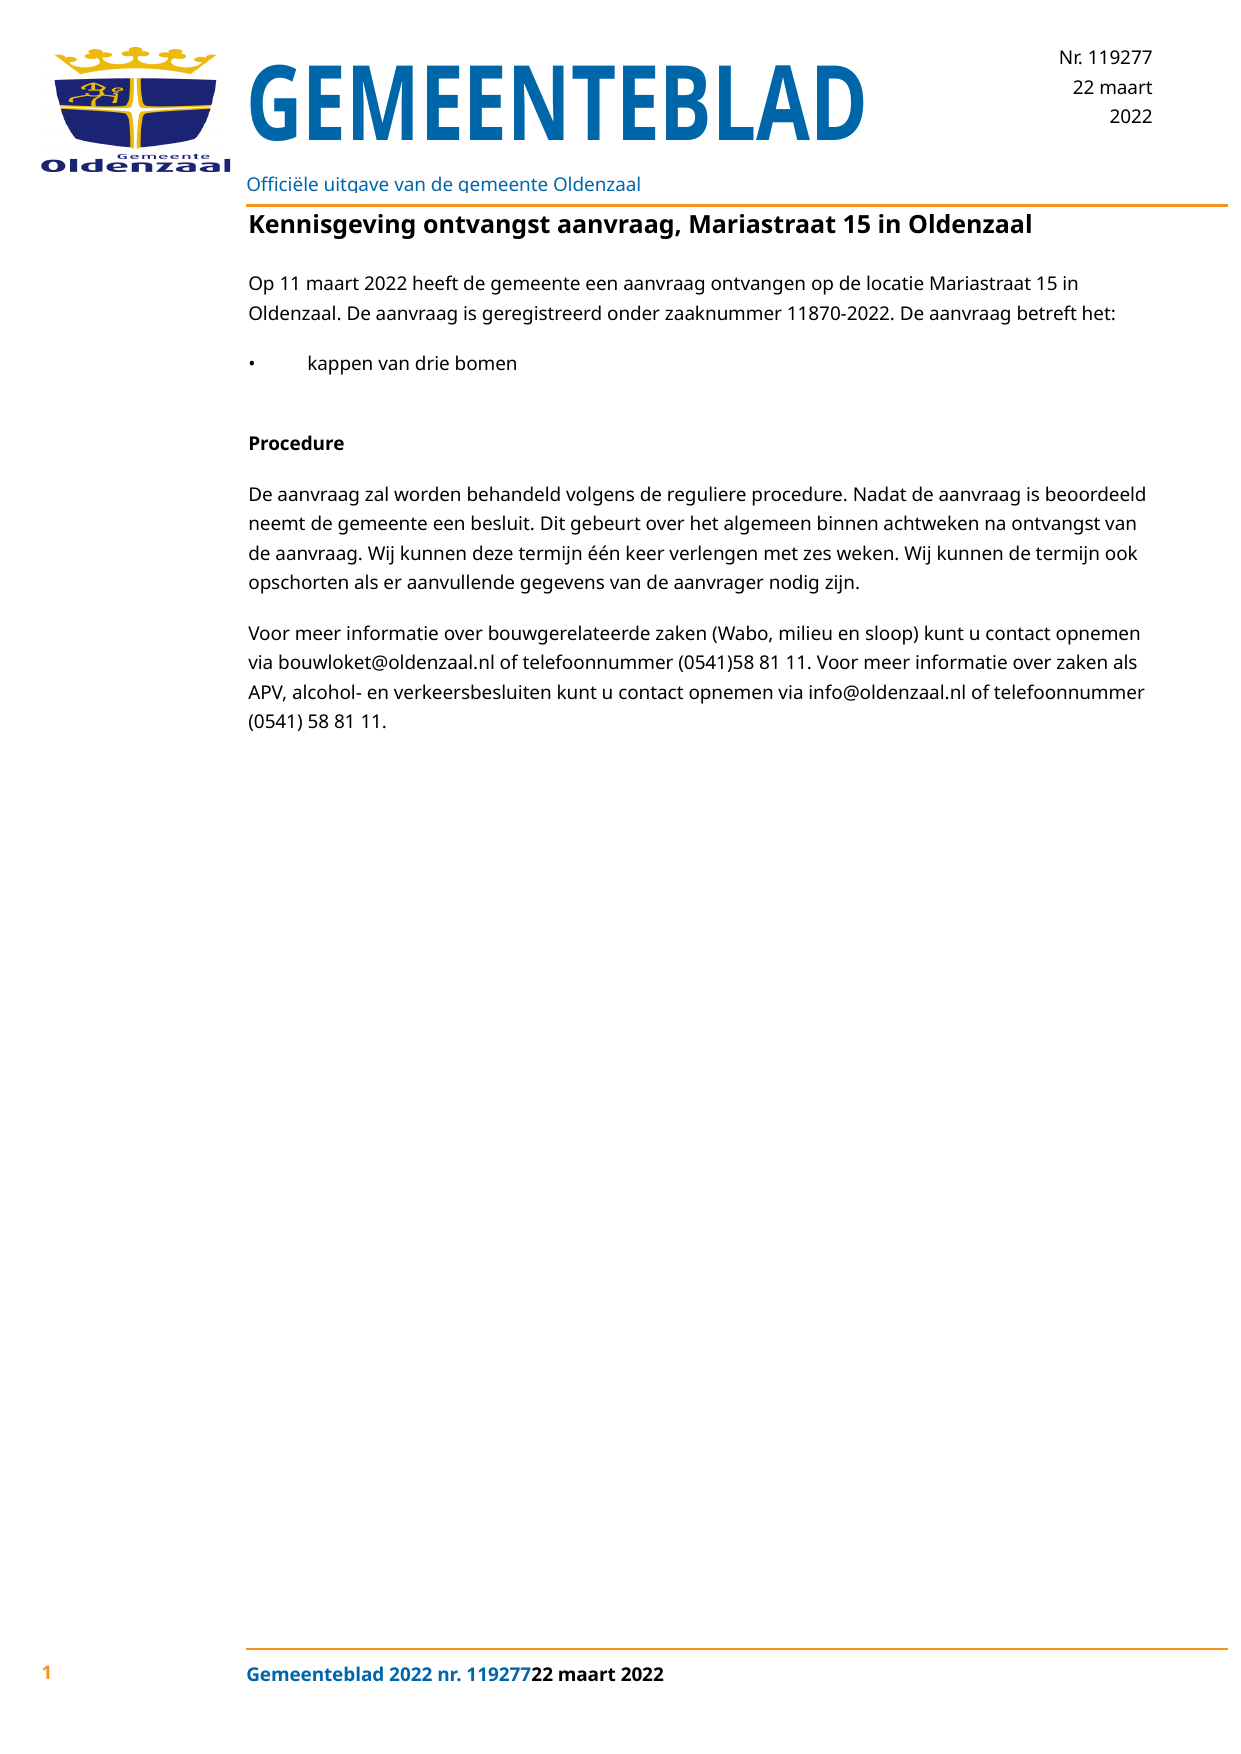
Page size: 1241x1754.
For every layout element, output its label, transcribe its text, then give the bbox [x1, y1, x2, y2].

text Op 11 maart 2022 heeft de gemeente een aanvraag ontvangen op de locatie Mariastraat 15 in Oldenzaal. De aanvraag is geregistreerd onder zaaknummer 11870-2022. De aanvraag betreft het: [248, 270, 1152, 326]
text Procedure [248, 430, 1152, 456]
list kappen van drie bomen [248, 350, 1152, 376]
text Kennisgeving ontvangst aanvraag, Mariastraat 15 in Oldenzaal [248, 207, 1152, 241]
picture [41, 47, 231, 172]
text De aanvraag zal worden behandeld volgens de reguliere procedure. Nadat de aanvraag is beoordeeld neemt de gemeente een besluit. Dit gebeurt over het algemeen binnen achtweken na ontvangst van de aanvraag. Wij kunnen deze termijn één keer verlengen met zes weken. Wij kunnen de termijn ook opschorten als er aanvullende gegevens van de aanvrager nodig zijn. [248, 481, 1152, 595]
text Voor meer informatie over bouwgerelateerde zaken (Wabo, milieu en sloop) kunt u contact opnemen via bouwloket@oldenzaal.nl of telefoonnummer (0541)58 81 11. Voor meer informatie over zaken als APV, alcohol- en verkeersbesluiten kunt u contact opnemen via info@oldenzaal.nl of telefoonnummer (0541) 58 81 11. [248, 620, 1152, 734]
